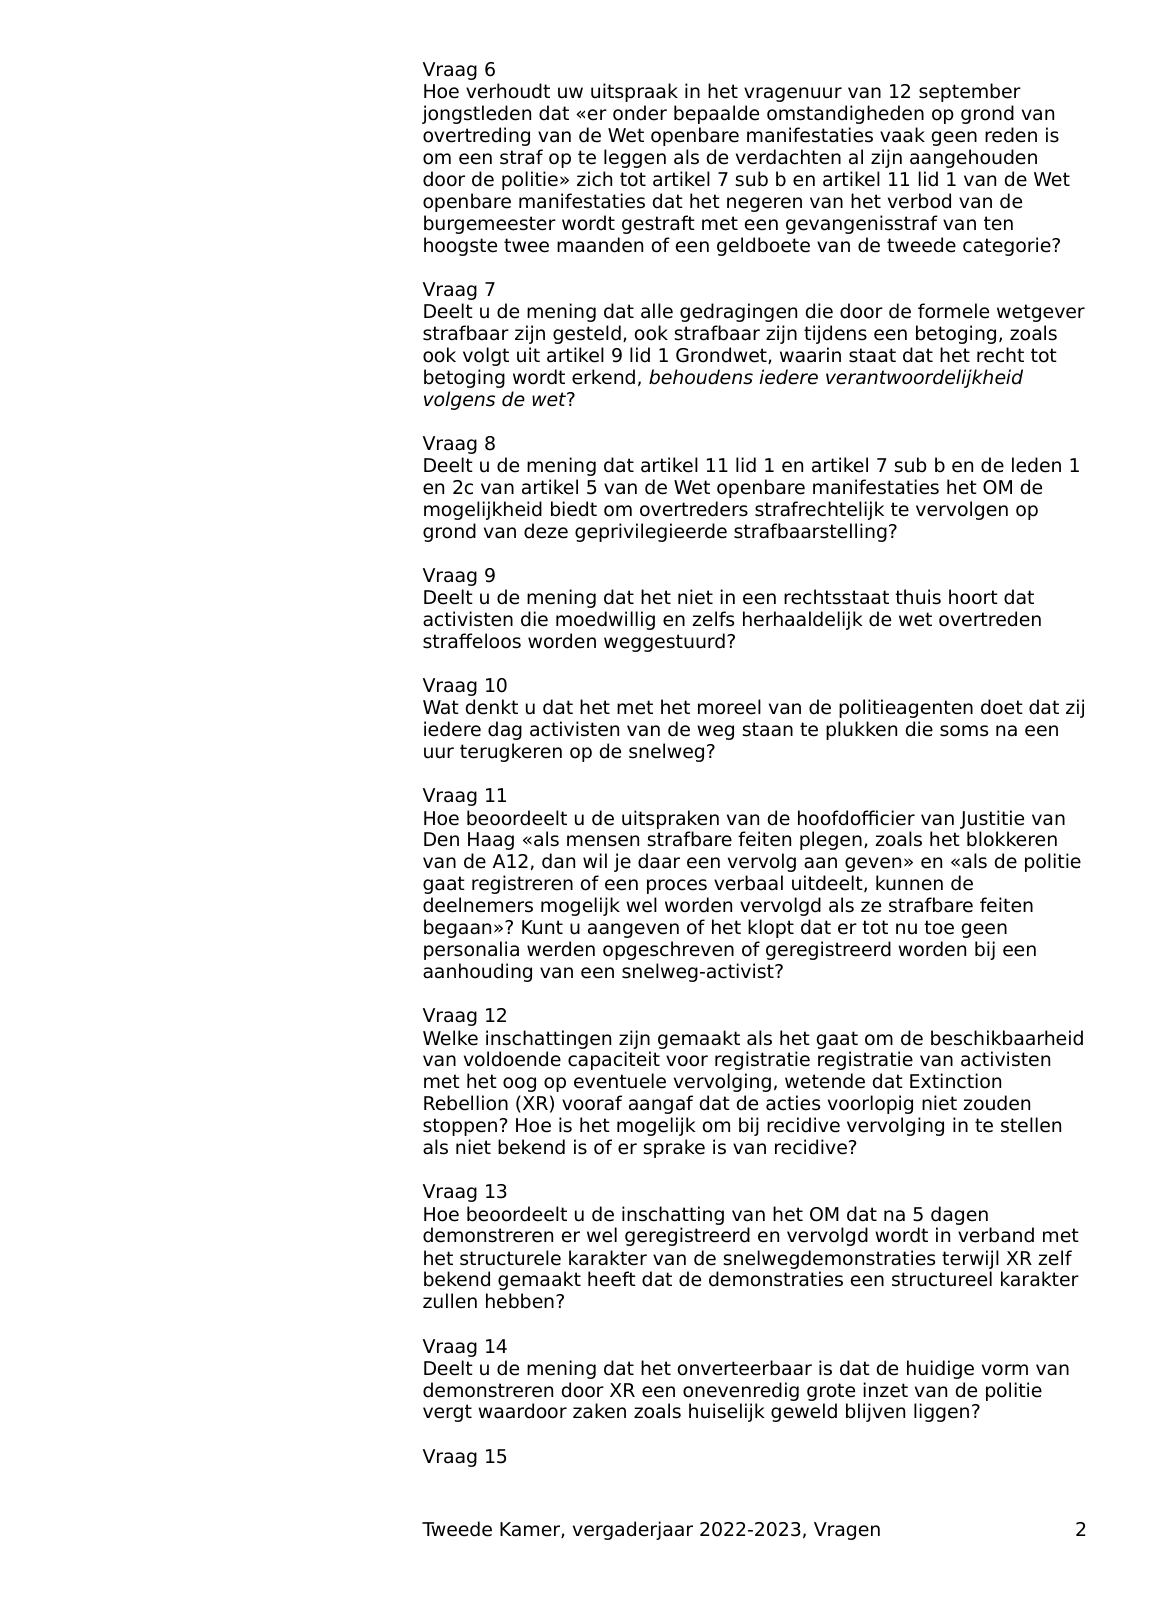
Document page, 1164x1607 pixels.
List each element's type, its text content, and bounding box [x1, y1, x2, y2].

text Vraag 8 [422, 433, 1087, 455]
text Hoe beoordeelt u de uitspraken van de hoofdofficier van Justitie van Den Haag «als mensen strafbare feiten plegen, zoals het blokkeren van de A12, dan wil je daar een vervolg aan geven» en «als de politie gaat registreren of een proces verbaal uitdeelt, kunnen de deelnemers mogelijk wel worden vervolgd als ze strafbare feiten begaan»? Kunt u aangeven of het klopt dat er tot nu toe geen personalia werden opgeschreven of geregistreerd worden bij een aanhouding van een snelweg-activist? [422, 807, 1087, 983]
text Vraag 7 [422, 279, 1087, 301]
text Deelt u de mening dat alle gedragingen die door de formele wetgever strafbaar zijn gesteld, ook strafbaar zijn tijdens een betoging, zoals ook volgt uit artikel 9 lid 1 Grondwet, waarin staat dat het recht tot betoging wordt erkend, behoudens iedere verantwoordelijkheid volgens de wet? [422, 301, 1087, 411]
text Hoe beoordeelt u de inschatting van het OM dat na 5 dagen demonstreren er wel geregistreerd en vervolgd wordt in verband met het structurele karakter van de snelwegdemonstraties terwijl XR zelf bekend gemaakt heeft dat de demonstraties een structureel karakter zullen hebben? [422, 1203, 1087, 1313]
text Vraag 11 [422, 785, 1087, 807]
text Vraag 9 [422, 565, 1087, 587]
text Vraag 10 [422, 675, 1087, 697]
text Wat denkt u dat het met het moreel van de politieagenten doet dat zij iedere dag activisten van de weg staan te plukken die soms na een uur terugkeren op de snelweg? [422, 697, 1087, 763]
text Vraag 13 [422, 1181, 1087, 1203]
text Deelt u de mening dat artikel 11 lid 1 en artikel 7 sub b en de leden 1 en 2c van artikel 5 van de Wet openbare manifestaties het OM de mogelijkheid biedt om overtreders strafrechtelijk te vervolgen op grond van deze geprivilegieerde strafbaarstelling? [422, 455, 1087, 543]
text Deelt u de mening dat het onverteerbaar is dat de huidige vorm van demonstreren door XR een onevenredig grote inzet van de politie vergt waardoor zaken zoals huiselijk geweld blijven liggen? [422, 1357, 1087, 1423]
text Welke inschattingen zijn gemaakt als het gaat om de beschikbaarheid van voldoende capaciteit voor registratie registratie van activisten met het oog op eventuele vervolging, wetende dat Extinction Rebellion (XR) vooraf aangaf dat de acties voorlopig niet zouden stoppen? Hoe is het mogelijk om bij recidive vervolging in te stellen als niet bekend is of er sprake is van recidive? [422, 1027, 1087, 1159]
text Vraag 14 [422, 1336, 1087, 1357]
text Deelt u de mening dat het niet in een rechtsstaat thuis hoort dat activisten die moedwillig en zelfs herhaaldelijk de wet overtreden straffeloos worden weggestuurd? [422, 587, 1087, 653]
text Vraag 12 [422, 1005, 1087, 1027]
text Hoe verhoudt uw uitspraak in het vragenuur van 12 september jongstleden dat «er onder bepaalde omstandigheden op grond van overtreding van de Wet openbare manifestaties vaak geen reden is om een straf op te leggen als de verdachten al zijn aangehouden door de politie» zich tot artikel 7 sub b en artikel 11 lid 1 van de Wet openbare manifestaties dat het negeren van het verbod van de burgemeester wordt gestraft met een gevangenisstraf van ten hoogste twee maanden of een geldboete van de tweede categorie? [422, 81, 1087, 257]
text Vraag 15 [422, 1446, 1087, 1468]
text Vraag 6 [422, 59, 1087, 81]
